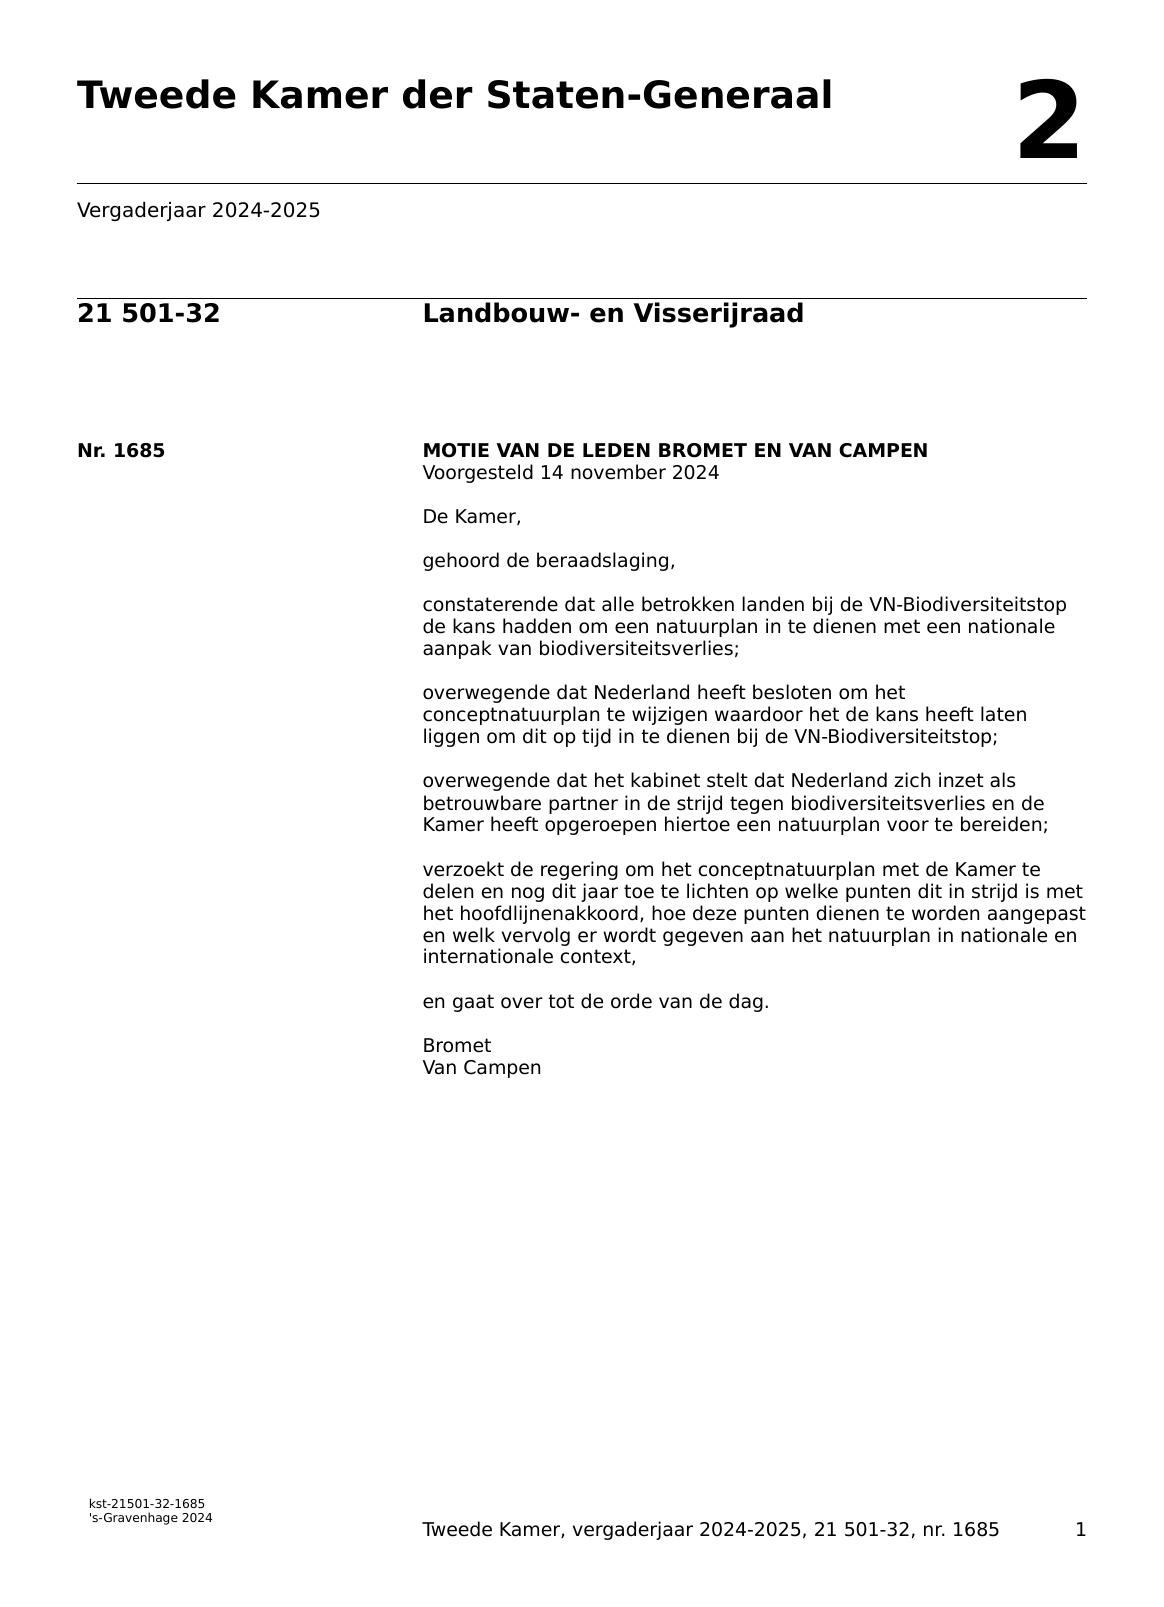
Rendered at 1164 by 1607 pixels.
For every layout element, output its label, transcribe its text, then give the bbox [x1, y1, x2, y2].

subtitle 21 501-32 Landbouw- en Visserijraad [77, 299, 1087, 329]
text De Kamer, [422, 506, 1087, 528]
table_cell Vergaderjaar 2024-2025 [77, 184, 1087, 298]
text Bromet [422, 1035, 1087, 1057]
subtitle Nr. 1685 MOTIE VAN DE LEDEN BROMET EN VAN CAMPEN [77, 440, 1087, 462]
text en gaat over tot de orde van de dag. [422, 991, 1087, 1013]
text Voorgesteld 14 november 2024 [422, 462, 1087, 484]
table_header 2 [886, 59, 1087, 183]
text kst-21501-32-1685 [88, 1497, 323, 1511]
text verzoekt de regering om het conceptnatuurplan met de Kamer te delen en nog dit jaar toe te lichten op welke punten dit in strijd is met het hoofdlijnenakkoord, hoe deze punten dienen te worden aangepast en welk vervolg er wordt gegeven aan het natuurplan in nationale en internationale context, [422, 858, 1087, 968]
text overwegende dat het kabinet stelt dat Nederland zich inzet als betrouwbare partner in de strijd tegen biodiversiteitsverlies en de Kamer heeft opgeroepen hiertoe een natuurplan voor te bereiden; [422, 770, 1087, 836]
table_header Tweede Kamer der Staten-Generaal [77, 59, 886, 183]
text gehoord de beraadslaging, [422, 550, 1087, 572]
text 's-Gravenhage 2024 [88, 1511, 323, 1525]
text Van Campen [422, 1057, 1087, 1079]
text overwegende dat Nederland heeft besloten om het conceptnatuurplan te wijzigen waardoor het de kans heeft laten liggen om dit op tijd in te dienen bij de VN-Biodiversiteitstop; [422, 682, 1087, 748]
text constaterende dat alle betrokken landen bij de VN-Biodiversiteitstop de kans hadden om een natuurplan in te dienen met een nationale aanpak van biodiversiteitsverlies; [422, 594, 1087, 660]
